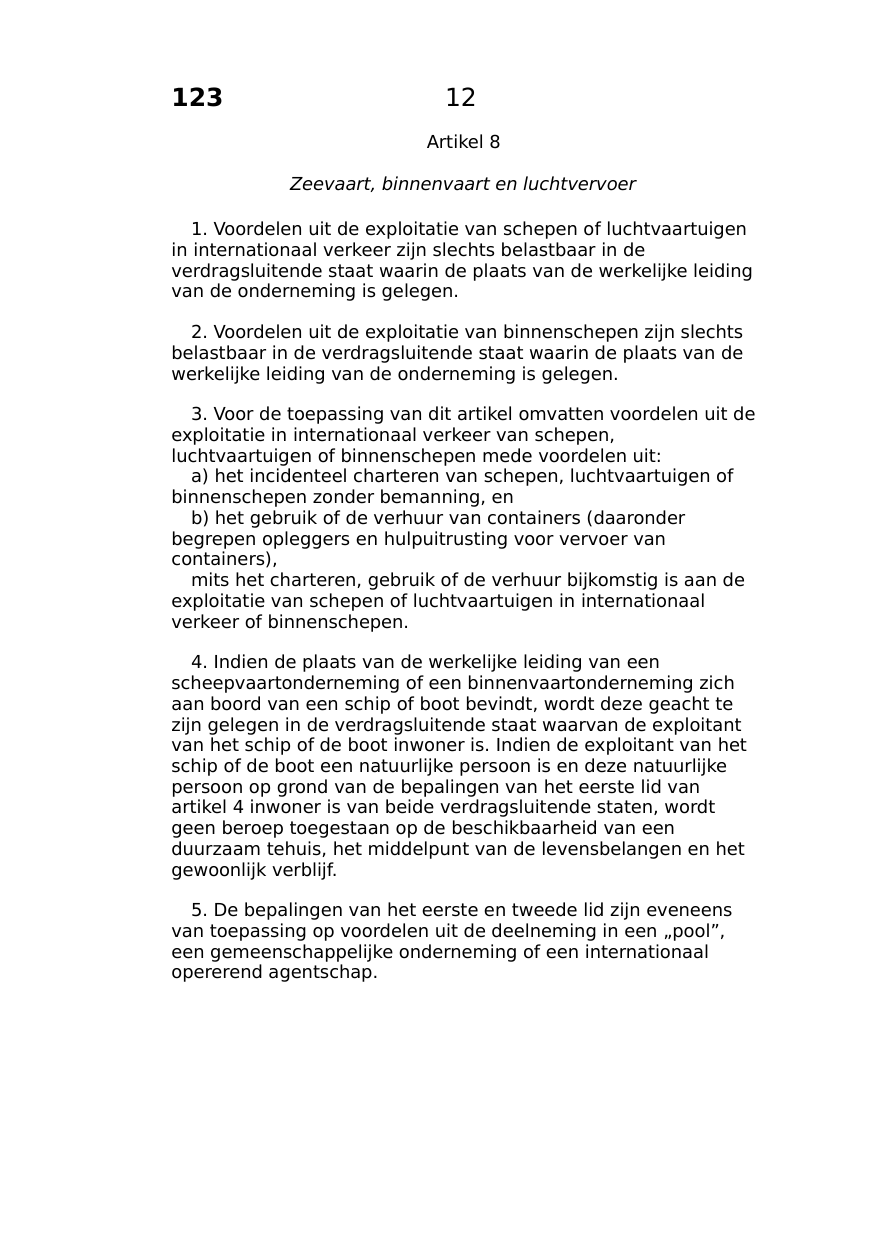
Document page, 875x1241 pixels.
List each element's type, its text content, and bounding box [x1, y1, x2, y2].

text 1. Voordelen uit de exploitatie van schepen of luchtvaartuigen in internationaal verkeer zijn slechts belastbaar in de verdragsluitende staat waarin de plaats van de werkelijke leiding van de onderneming is gelegen. [171, 219, 756, 302]
subtitle Artikel 8 Zeevaart, binnenvaart en luchtvervoer [171, 132, 756, 194]
text 5. De bepalingen van het eerste en tweede lid zijn eveneens van toepassing op voordelen uit de deelneming in een „pool”, een gemeenschappelijke onderneming of een internationaal opererend agentschap. [171, 900, 756, 983]
text a) het incidenteel charteren van schepen, luchtvaartuigen of binnenschepen zonder bemanning, en [171, 466, 756, 508]
text 4. Indien de plaats van de werkelijke leiding van een scheepvaartonderneming of een binnenvaartonderneming zich aan boord van een schip of boot bevindt, wordt deze geacht te zijn gelegen in de verdragsluitende staat waarvan de exploitant van het schip of de boot inwoner is. Indien de exploitant van het schip of de boot een natuurlijke persoon is en deze natuurlijke persoon op grond van de bepalingen van het eerste lid van artikel 4 inwoner is van beide verdragsluitende staten, wordt geen beroep toegestaan op de beschikbaarheid van een duurzaam tehuis, het middelpunt van de levensbelangen en het gewoonlijk verblijf. [171, 652, 756, 880]
text 2. Voordelen uit de exploitatie van binnenschepen zijn slechts belastbaar in de verdragsluitende staat waarin de plaats van de werkelijke leiding van de onderneming is gelegen. [171, 322, 756, 384]
text 3. Voor de toepassing van dit artikel omvatten voordelen uit de exploitatie in internationaal verkeer van schepen, luchtvaartuigen of binnenschepen mede voordelen uit: [171, 404, 756, 466]
text b) het gebruik of de verhuur van containers (daaronder begrepen opleggers en hulpuitrusting voor vervoer van containers), [171, 508, 756, 570]
text mits het charteren, gebruik of de verhuur bijkomstig is aan de exploitatie van schepen of luchtvaartuigen in internationaal verkeer of binnenschepen. [171, 570, 756, 632]
